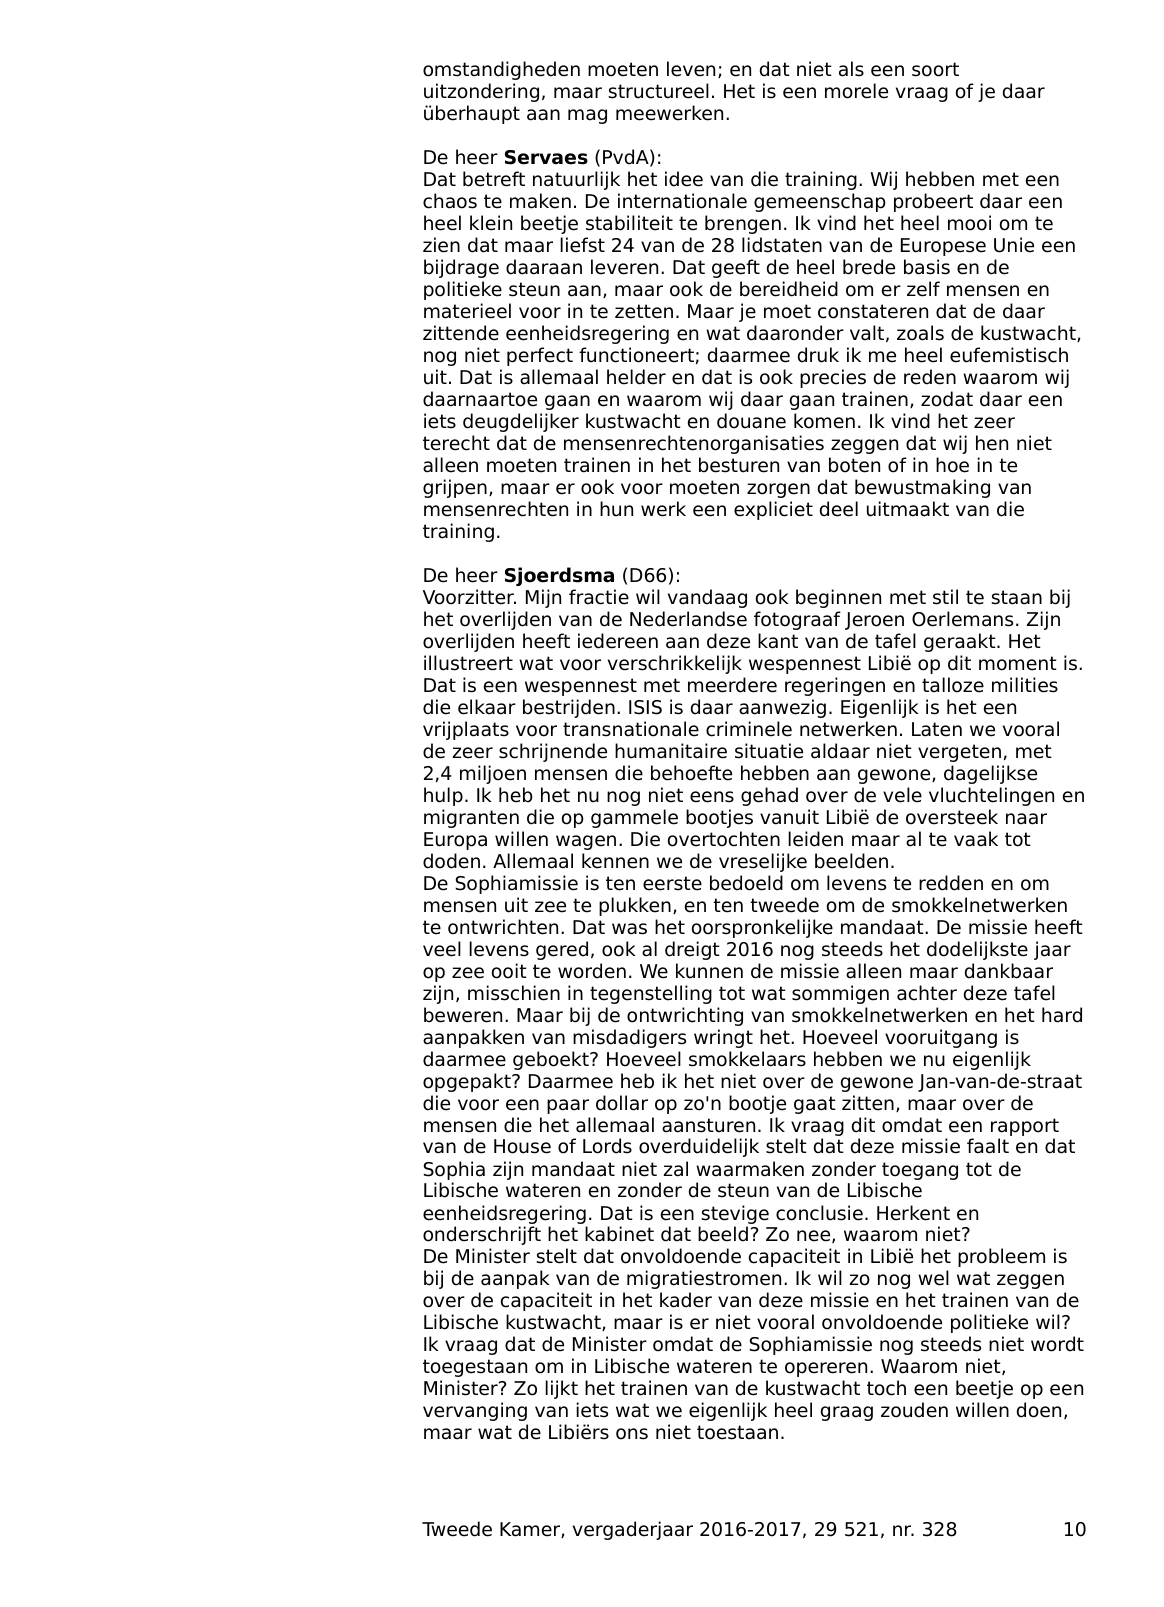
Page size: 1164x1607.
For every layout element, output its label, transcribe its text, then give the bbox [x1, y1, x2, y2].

text De Sophiamissie is ten eerste bedoeld om levens te redden en om mensen uit zee te plukken, en ten tweede om de smokkelnetwerken te ontwrichten. Dat was het oorspronkelijke mandaat. De missie heeft veel levens gered, ook al dreigt 2016 nog steeds het dodelijkste jaar op zee ooit te worden. We kunnen de missie alleen maar dankbaar zijn, misschien in tegenstelling tot wat sommigen achter deze tafel beweren. Maar bij de ontwrichting van smokkelnetwerken en het hard aanpakken van misdadigers wringt het. Hoeveel vooruitgang is daarmee geboekt? Hoeveel smokkelaars hebben we nu eigenlijk opgepakt? Daarmee heb ik het niet over de gewone Jan-van-de-straat die voor een paar dollar op zo'n bootje gaat zitten, maar over de mensen die het allemaal aansturen. Ik vraag dit omdat een rapport van de House of Lords overduidelijk stelt dat deze missie faalt en dat Sophia zijn mandaat niet zal waarmaken zonder toegang tot de Libische wateren en zonder de steun van de Libische eenheidsregering. Dat is een stevige conclusie. Herkent en onderschrijft het kabinet dat beeld? Zo nee, waarom niet? [422, 873, 1087, 1246]
text De heer Sjoerdsma (D66): [422, 565, 1087, 587]
text De Minister stelt dat onvoldoende capaciteit in Libië het probleem is bij de aanpak van de migratiestromen. Ik wil zo nog wel wat zeggen over de capaciteit in het kader van deze missie en het trainen van de Libische kustwacht, maar is er niet vooral onvoldoende politieke wil? Ik vraag dat de Minister omdat de Sophiamissie nog steeds niet wordt toegestaan om in Libische wateren te opereren. Waarom niet, Minister? Zo lijkt het trainen van de kustwacht toch een beetje op een vervanging van iets wat we eigenlijk heel graag zouden willen doen, maar wat de Libiërs ons niet toestaan. [422, 1246, 1087, 1444]
text De heer Servaes (PvdA): [422, 147, 1087, 169]
text omstandigheden moeten leven; en dat niet als een soort uitzondering, maar structureel. Het is een morele vraag of je daar überhaupt aan mag meewerken. [422, 59, 1087, 125]
text Dat betreft natuurlijk het idee van die training. Wij hebben met een chaos te maken. De internationale gemeenschap probeert daar een heel klein beetje stabiliteit te brengen. Ik vind het heel mooi om te zien dat maar liefst 24 van de 28 lidstaten van de Europese Unie een bijdrage daaraan leveren. Dat geeft de heel brede basis en de politieke steun aan, maar ook de bereidheid om er zelf mensen en materieel voor in te zetten. Maar je moet constateren dat de daar zittende eenheidsregering en wat daaronder valt, zoals de kustwacht, nog niet perfect functioneert; daarmee druk ik me heel eufemistisch uit. Dat is allemaal helder en dat is ook precies de reden waarom wij daarnaartoe gaan en waarom wij daar gaan trainen, zodat daar een iets deugdelijker kustwacht en douane komen. Ik vind het zeer terecht dat de mensenrechtenorganisaties zeggen dat wij hen niet alleen moeten trainen in het besturen van boten of in hoe in te grijpen, maar er ook voor moeten zorgen dat bewustmaking van mensenrechten in hun werk een expliciet deel uitmaakt van die training. [422, 169, 1087, 543]
text Voorzitter. Mijn fractie wil vandaag ook beginnen met stil te staan bij het overlijden van de Nederlandse fotograaf Jeroen Oerlemans. Zijn overlijden heeft iedereen aan deze kant van de tafel geraakt. Het illustreert wat voor verschrikkelijk wespennest Libië op dit moment is. Dat is een wespennest met meerdere regeringen en talloze milities die elkaar bestrijden. ISIS is daar aanwezig. Eigenlijk is het een vrijplaats voor transnationale criminele netwerken. Laten we vooral de zeer schrijnende humanitaire situatie aldaar niet vergeten, met 2,4 miljoen mensen die behoefte hebben aan gewone, dagelijkse hulp. Ik heb het nu nog niet eens gehad over de vele vluchtelingen en migranten die op gammele bootjes vanuit Libië de oversteek naar Europa willen wagen. Die overtochten leiden maar al te vaak tot doden. Allemaal kennen we de vreselijke beelden. [422, 587, 1087, 873]
